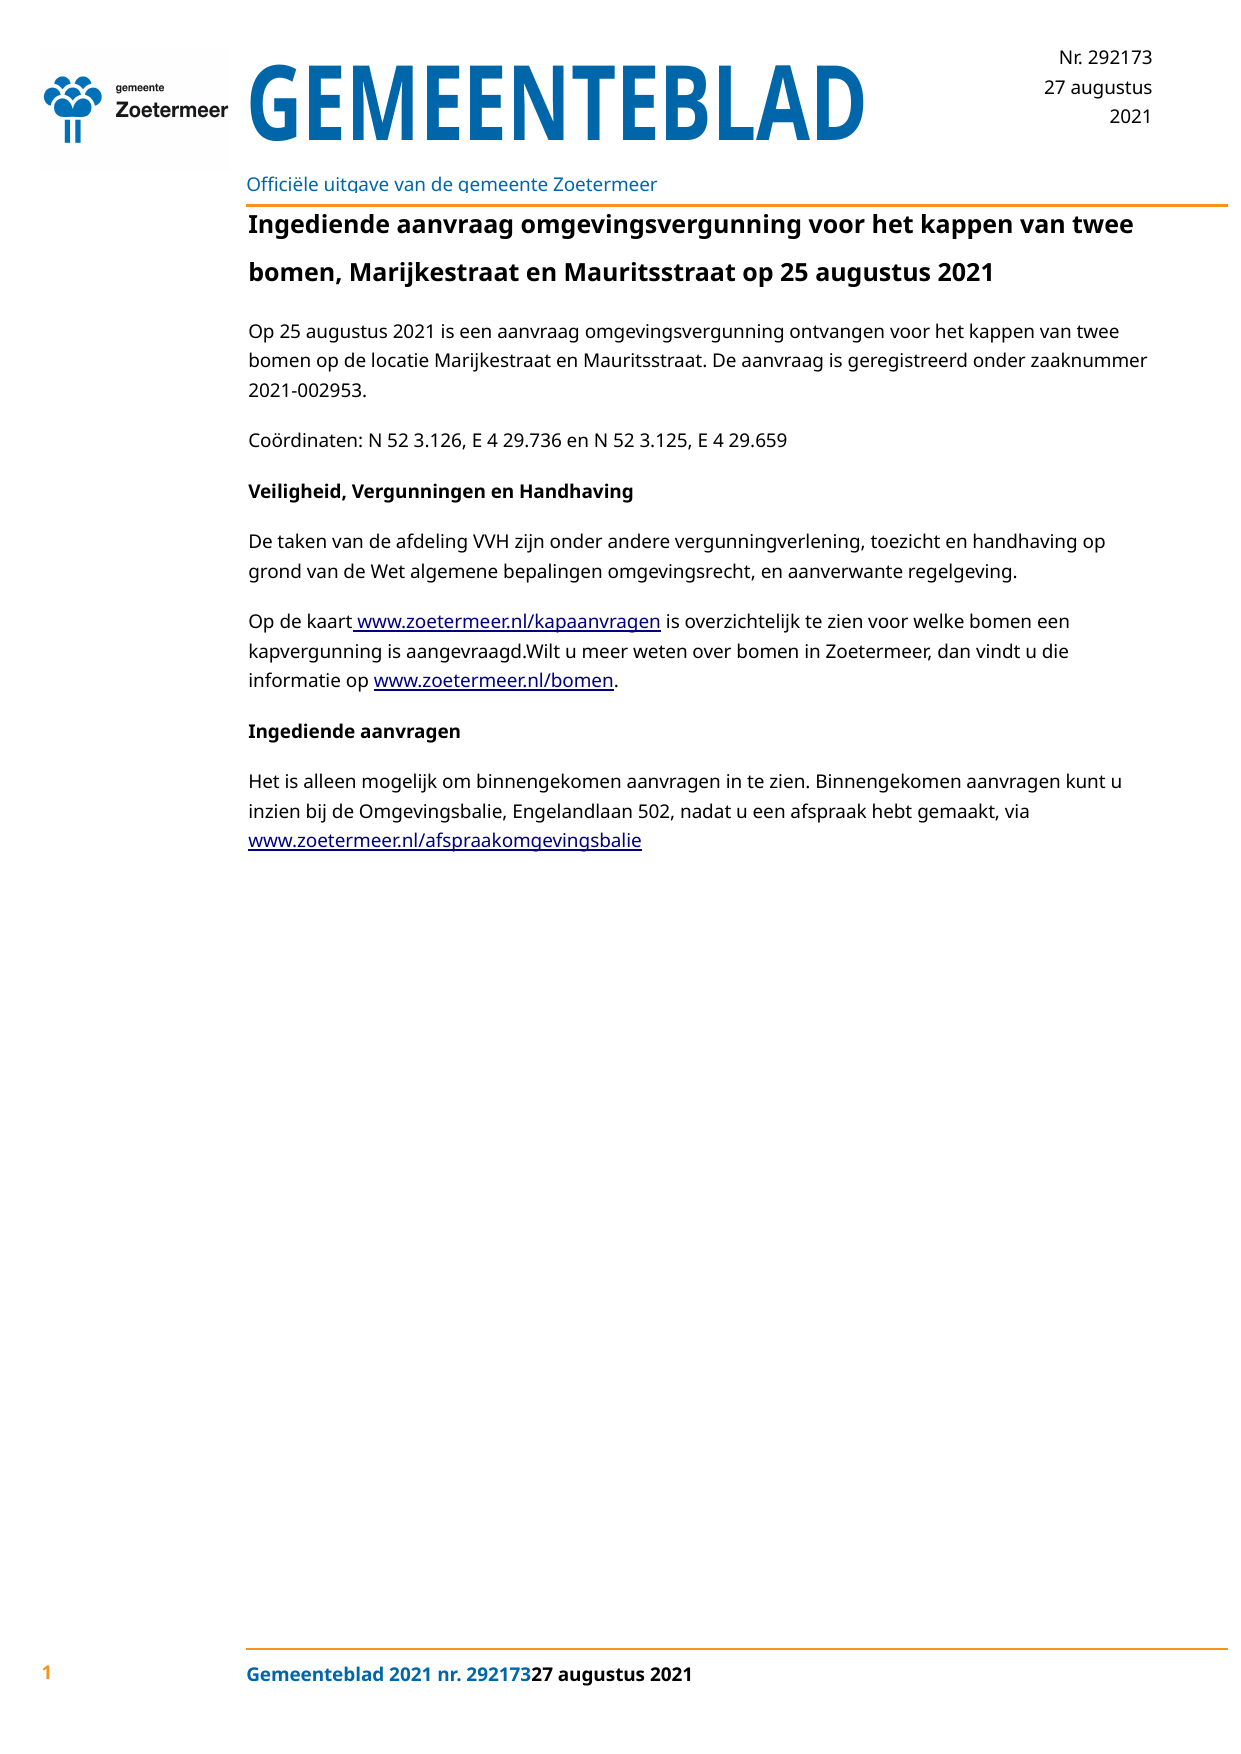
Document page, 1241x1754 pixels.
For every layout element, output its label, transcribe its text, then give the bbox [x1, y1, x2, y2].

text Ingediende aanvragen [248, 718, 1152, 744]
text Het is alleen mogelijk om binnengekomen aanvragen in te zien. Binnengekomen aanvragen kunt u inzien bij de Omgevingsbalie, Engelandlaan 502, nadat u een afspraak hebt gemaakt, via www.zoetermeer.nl/afspraakomgevingsbalie [248, 768, 1152, 853]
text De taken van de afdeling VVH zijn onder andere vergunningverlening, toezicht en handhaving op grond van de Wet algemene bepalingen omgevingsrecht, en aanverwante regelgeving. [248, 528, 1152, 584]
text Veiligheid, Vergunningen en Handhaving [248, 478, 1152, 504]
picture [41, 47, 231, 172]
text Coördinaten: N 52 3.126, E 4 29.736 en N 52 3.125, E 4 29.659 [248, 427, 1152, 453]
text Op de kaart www.zoetermeer.nl/kapaanvragen is overzichtelijk te zien voor welke bomen een kapvergunning is aangevraagd.Wilt u meer weten over bomen in Zoetermeer, dan vindt u die informatie op www.zoetermeer.nl/bomen. [248, 608, 1152, 693]
text Op 25 augustus 2021 is een aanvraag omgevingsvergunning ontvangen voor het kappen van twee bomen op de locatie Marijkestraat en Mauritsstraat. De aanvraag is geregistreerd onder zaaknummer 2021-002953. [248, 318, 1152, 403]
text Ingediende aanvraag omgevingsvergunning voor het kappen van twee bomen, Marijkestraat en Mauritsstraat op 25 augustus 2021 [248, 207, 1152, 288]
